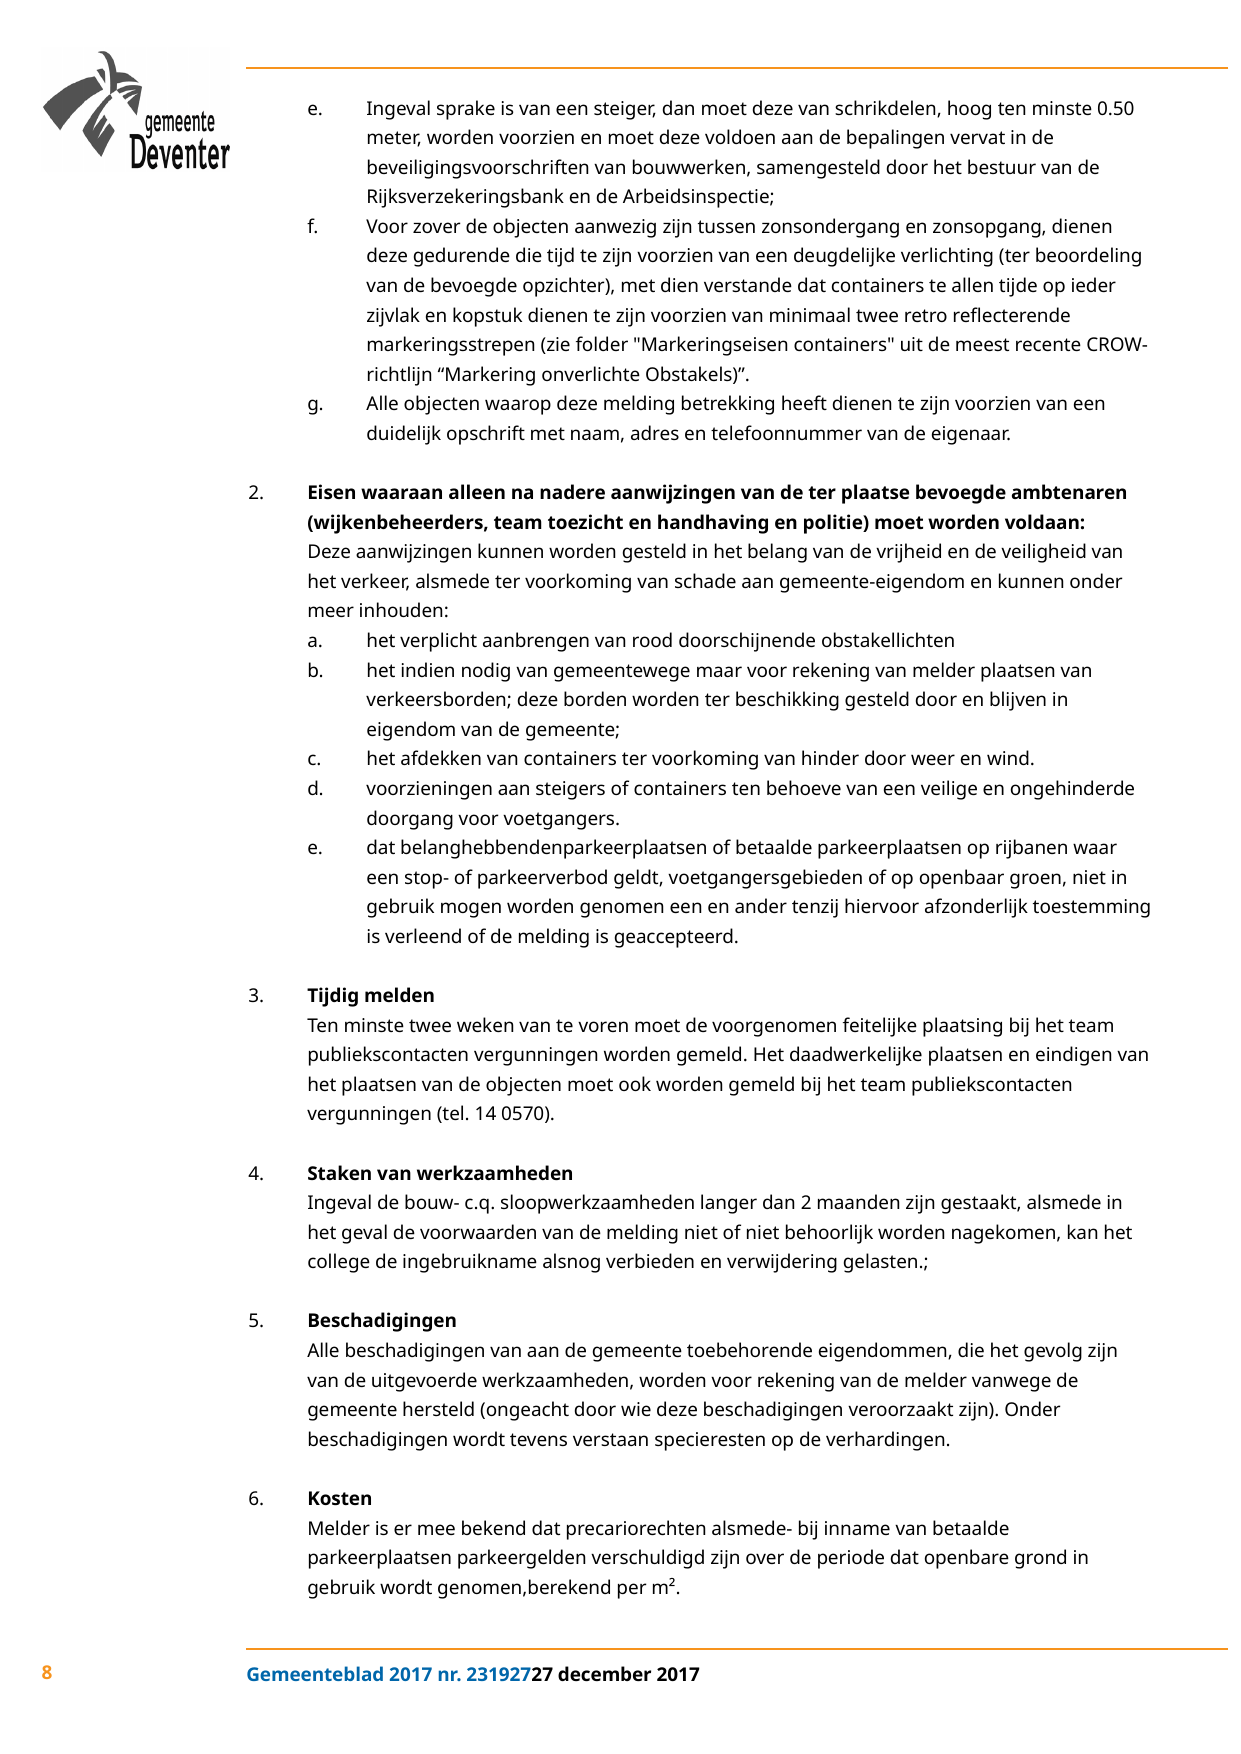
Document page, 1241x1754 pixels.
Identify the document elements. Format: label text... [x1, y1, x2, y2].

list Tijdig melden [248, 982, 1152, 1008]
list dat belanghebbendenparkeerplaatsen of betaalde parkeerplaatsen op rijbanen waar een stop- of parkeerverbod geldt, voetgangersgebieden of op openbaar groen, niet in gebruik mogen worden genomen een en ander tenzij hiervoor afzonderlijk toestemming is verleend of de melding is geaccepteerd. [307, 834, 1152, 949]
list voorzieningen aan steigers of containers ten behoeve van een veilige en ongehinderde doorgang voor voetgangers. [307, 775, 1152, 831]
list Beschadigingen [248, 1308, 1152, 1333]
list Ingeval de bouw- c.q. sloopwerkzaamheden langer dan 2 maanden zijn gestaakt, alsmede in het geval de voorwaarden van de melding niet of niet behoorlijk worden nagekomen, kan het college de ingebruikname alsnog verbieden en verwijdering gelasten.; [248, 1189, 1152, 1274]
picture [41, 47, 231, 172]
list het afdekken van containers ter voorkoming van hinder door weer en wind. [307, 746, 1152, 771]
list het indien nodig van gemeentewege maar voor rekening van melder plaatsen van verkeersborden; deze borden worden ter beschikking gesteld door en blijven in eigendom van de gemeente; [307, 657, 1152, 742]
list Kosten [248, 1485, 1152, 1511]
list Alle beschadigingen van aan de gemeente toebehorende eigendommen, die het gevolg zijn van de uitgevoerde werkzaamheden, worden voor rekening van de melder vanwege de gemeente hersteld (ongeacht door wie deze beschadigingen veroorzaakt zijn). Onder beschadigingen wordt tevens verstaan specieresten op de verhardingen. [248, 1337, 1152, 1452]
list het verplicht aanbrengen van rood doorschijnende obstakellichten [307, 627, 1152, 653]
list Alle objecten waarop deze melding betrekking heeft dienen te zijn voorzien van een duidelijk opschrift met naam, adres en telefoonnummer van de eigenaar. [307, 391, 1152, 446]
list Ten minste twee weken van te voren moet de voorgenomen feitelijke plaatsing bij het team publiekscontacten vergunningen worden gemeld. Het daadwerkelijke plaatsen en eindigen van het plaatsen van de objecten moet ook worden gemeld bij het team publiekscontacten vergunningen (tel. 14 0570). [248, 1012, 1152, 1126]
list Deze aanwijzingen kunnen worden gesteld in het belang van de vrijheid en de veiligheid van het verkeer, alsmede ter voorkoming van schade aan gemeente-eigendom en kunnen onder meer inhouden: [248, 538, 1152, 623]
list Staken van werkzaamheden [248, 1160, 1152, 1186]
list Eisen waaraan alleen na nadere aanwijzingen van de ter plaatse bevoegde ambtenaren (wijkenbeheerders, team toezicht en handhaving en politie) moet worden voldaan: [248, 479, 1152, 535]
list Voor zover de objecten aanwezig zijn tussen zonsondergang en zonsopgang, dienen deze gedurende die tijd te zijn voorzien van een deugdelijke verlichting (ter beoordeling van de bevoegde opzichter), met dien verstande dat containers te allen tijde op ieder zijvlak en kopstuk dienen te zijn voorzien van minimaal twee retro reflecterende markeringsstrepen (zie folder "Markeringseisen containers" uit de meest recente CROW-richtlijn “Markering onverlichte Obstakels)”. [307, 213, 1152, 387]
list Melder is er mee bekend dat precariorechten alsmede- bij inname van betaalde parkeerplaatsen parkeergelden verschuldigd zijn over de periode dat openbare grond in gebruik wordt genomen,berekend per m². [248, 1515, 1152, 1600]
list Ingeval sprake is van een steiger, dan moet deze van schrikdelen, hoog ten minste 0.50 meter, worden voorzien en moet deze voldoen aan de bepalingen vervat in de beveiligingsvoorschriften van bouwwerken, samengesteld door het bestuur van de Rijksverzekeringsbank en de Arbeidsinspectie; [307, 95, 1152, 209]
